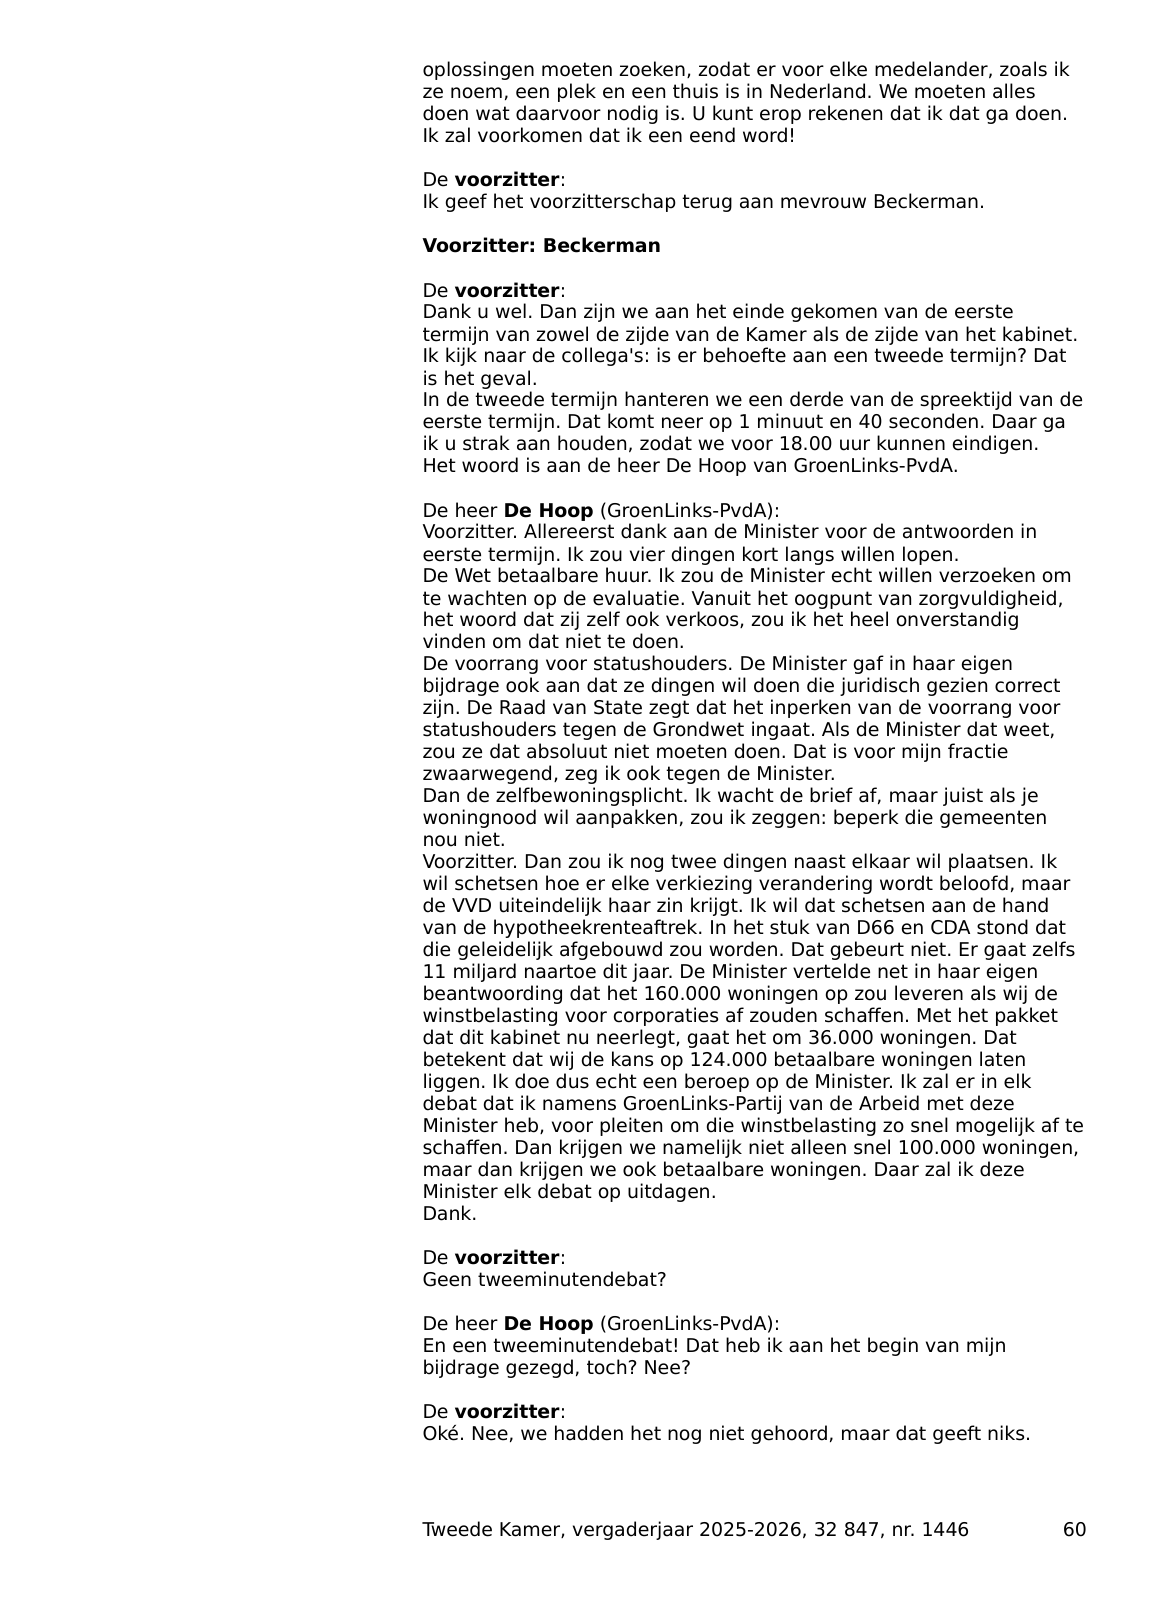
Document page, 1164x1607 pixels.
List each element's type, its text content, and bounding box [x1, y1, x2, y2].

text De voorzitter: [422, 1247, 1087, 1269]
text De voorrang voor statushouders. De Minister gaf in haar eigen bijdrage ook aan dat ze dingen wil doen die juridisch gezien correct zijn. De Raad van State zegt dat het inperken van de voorrang voor statushouders tegen de Grondwet ingaat. Als de Minister dat weet, zou ze dat absoluut niet moeten doen. Dat is voor mijn fractie zwaarwegend, zeg ik ook tegen de Minister. [422, 653, 1087, 785]
text De voorzitter: [422, 1401, 1087, 1423]
text Dank u wel. Dan zijn we aan het einde gekomen van de eerste termijn van zowel de zijde van de Kamer als de zijde van het kabinet. Ik kijk naar de collega's: is er behoefte aan een tweede termijn? Dat is het geval. [422, 301, 1087, 389]
text Dank. [422, 1203, 1087, 1225]
text Het woord is aan de heer De Hoop van GroenLinks-PvdA. [422, 455, 1087, 477]
text De voorzitter: [422, 169, 1087, 191]
text Voorzitter. Dan zou ik nog twee dingen naast elkaar wil plaatsen. Ik wil schetsen hoe er elke verkiezing verandering wordt beloofd, maar de VVD uiteindelijk haar zin krijgt. Ik wil dat schetsen aan de hand van de hypotheekrenteaftrek. In het stuk van D66 en CDA stond dat die geleidelijk afgebouwd zou worden. Dat gebeurt niet. Er gaat zelfs 11 miljard naartoe dit jaar. De Minister vertelde net in haar eigen beantwoording dat het 160.000 woningen op zou leveren als wij de winstbelasting voor corporaties af zouden schaffen. Met het pakket dat dit kabinet nu neerlegt, gaat het om 36.000 woningen. Dat betekent dat wij de kans op 124.000 betaalbare woningen laten liggen. Ik doe dus echt een beroep op de Minister. Ik zal er in elk debat dat ik namens GroenLinks-Partij van de Arbeid met deze Minister heb, voor pleiten om die winstbelasting zo snel mogelijk af te schaffen. Dan krijgen we namelijk niet alleen snel 100.000 woningen, maar dan krijgen we ook betaalbare woningen. Daar zal ik deze Minister elk debat op uitdagen. [422, 851, 1087, 1203]
text Dan de zelfbewoningsplicht. Ik wacht de brief af, maar juist als je woningnood wil aanpakken, zou ik zeggen: beperk die gemeenten nou niet. [422, 785, 1087, 851]
text Ik geef het voorzitterschap terug aan mevrouw Beckerman. [422, 191, 1087, 213]
text De heer De Hoop (GroenLinks-PvdA): [422, 1313, 1087, 1335]
text En een tweeminutendebat! Dat heb ik aan het begin van mijn bijdrage gezegd, toch? Nee? [422, 1335, 1087, 1379]
text Geen tweeminutendebat? [422, 1269, 1087, 1291]
text De heer De Hoop (GroenLinks-PvdA): [422, 499, 1087, 521]
text In de tweede termijn hanteren we een derde van de spreektijd van de eerste termijn. Dat komt neer op 1 minuut en 40 seconden. Daar ga ik u strak aan houden, zodat we voor 18.00 uur kunnen eindigen. [422, 389, 1087, 455]
text oplossingen moeten zoeken, zodat er voor elke medelander, zoals ik ze noem, een plek en een thuis is in Nederland. We moeten alles doen wat daarvoor nodig is. U kunt erop rekenen dat ik dat ga doen. Ik zal voorkomen dat ik een eend word! [422, 59, 1087, 147]
text De Wet betaalbare huur. Ik zou de Minister echt willen verzoeken om te wachten op de evaluatie. Vanuit het oogpunt van zorgvuldigheid, het woord dat zij zelf ook verkoos, zou ik het heel onverstandig vinden om dat niet te doen. [422, 565, 1087, 653]
text Voorzitter. Allereerst dank aan de Minister voor de antwoorden in eerste termijn. Ik zou vier dingen kort langs willen lopen. [422, 521, 1087, 565]
text De voorzitter: [422, 279, 1087, 301]
text Oké. Nee, we hadden het nog niet gehoord, maar dat geeft niks. [422, 1423, 1087, 1445]
subtitle Voorzitter: Beckerman [422, 235, 1087, 257]
